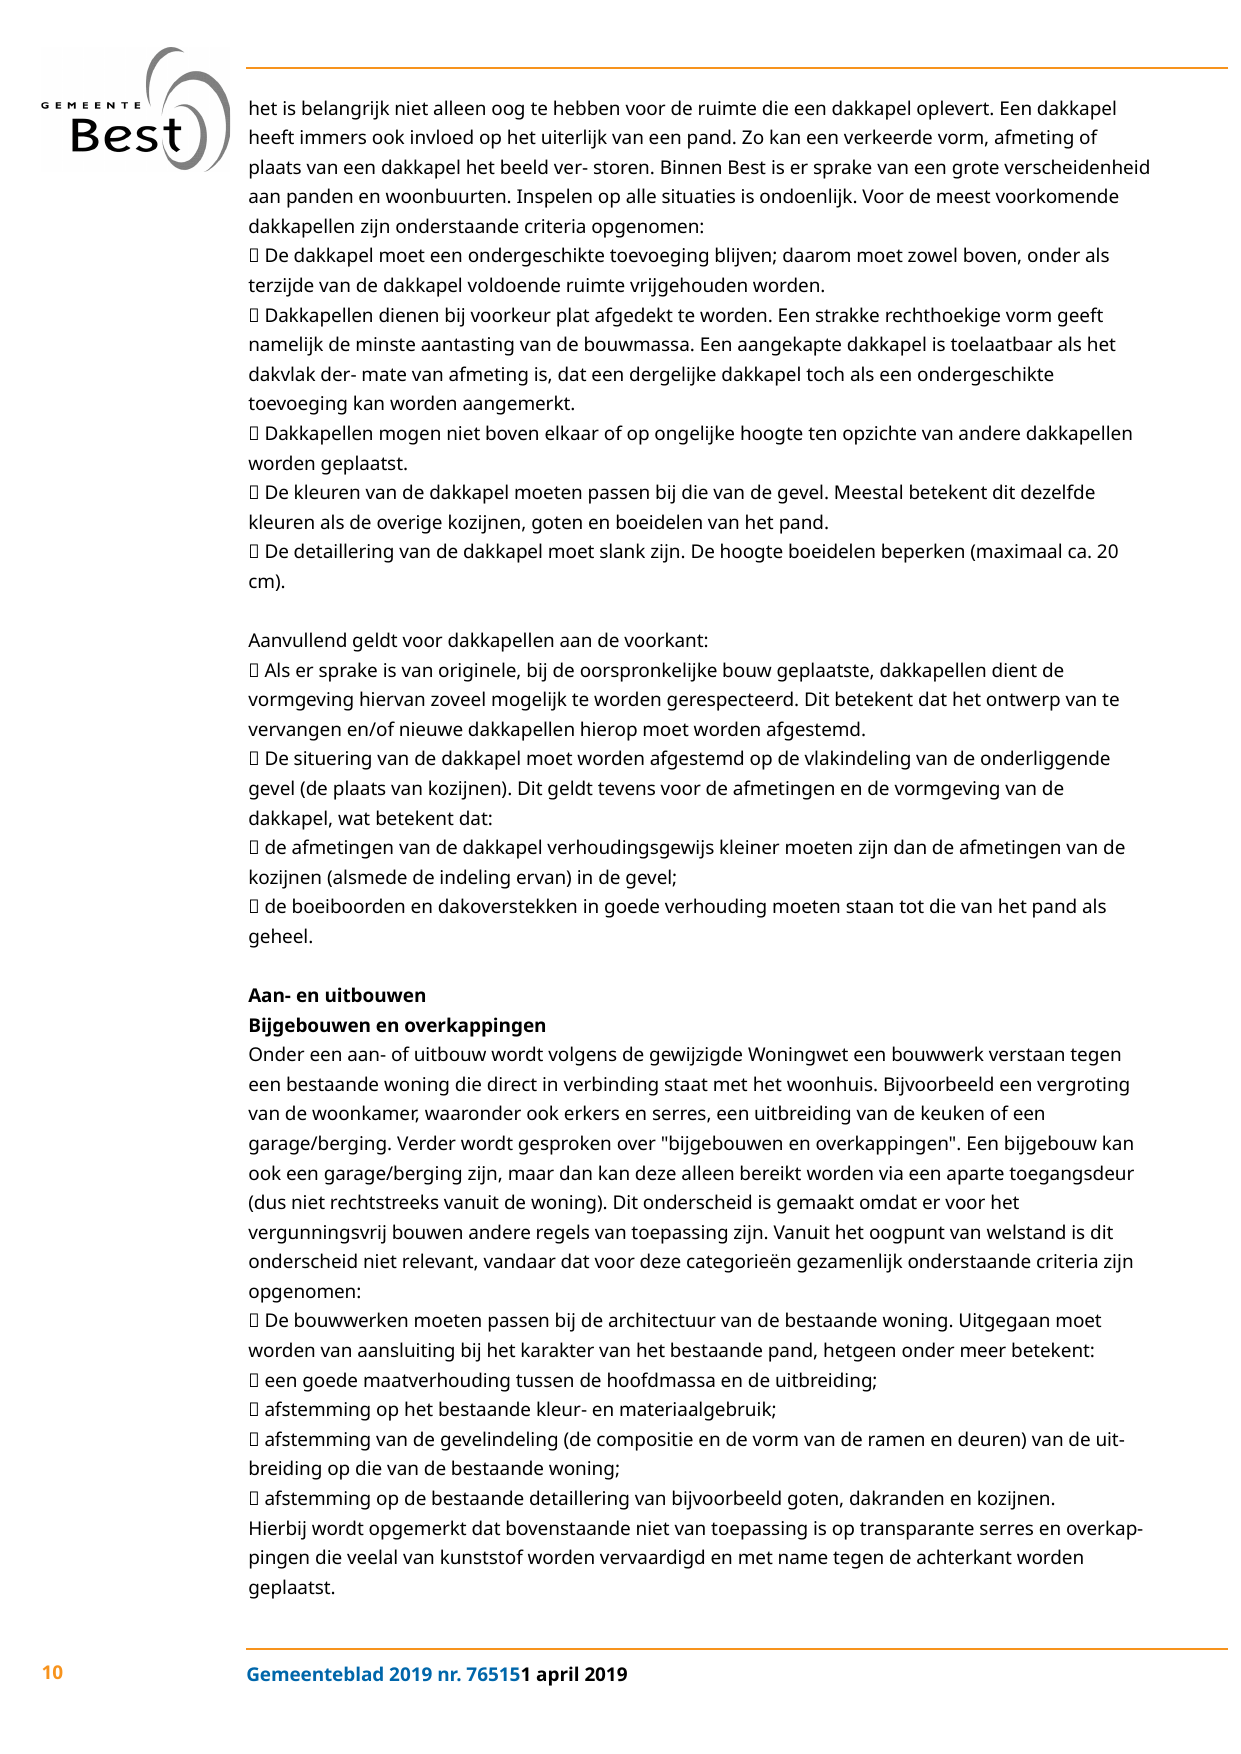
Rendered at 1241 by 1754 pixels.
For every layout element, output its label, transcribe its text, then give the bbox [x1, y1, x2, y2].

text  Dakkapellen dienen bij voorkeur plat afgedekt te worden. Een strakke rechthoekige vorm geeft namelijk de minste aantasting van de bouwmassa. Een aangekapte dakkapel is toelaatbaar als het dakvlak der- mate van afmeting is, dat een dergelijke dakkapel toch als een ondergeschikte toevoeging kan worden aangemerkt. [248, 302, 1152, 416]
text Aan- en uitbouwen [248, 982, 1152, 1008]
text  De detaillering van de dakkapel moet slank zijn. De hoogte boeidelen beperken (maximaal ca. 20 cm). [248, 538, 1152, 594]
text  de boeiboorden en dakoverstekken in goede verhouding moeten staan tot die van het pand als geheel. [248, 893, 1152, 949]
text  afstemming op het bestaande kleur- en materiaalgebruik; [248, 1396, 1152, 1422]
text  Dakkapellen mogen niet boven elkaar of op ongelijke hoogte ten opzichte van andere dakkapellen worden geplaatst. [248, 420, 1152, 476]
text  De kleuren van de dakkapel moeten passen bij die van de gevel. Meestal betekent dit dezelfde kleuren als de overige kozijnen, goten en boeidelen van het pand. [248, 479, 1152, 535]
text Aanvullend geldt voor dakkapellen aan de voorkant: [248, 627, 1152, 653]
text het is belangrijk niet alleen oog te hebben voor de ruimte die een dakkapel oplevert. Een dakkapel heeft immers ook invloed op het uiterlijk van een pand. Zo kan een verkeerde vorm, afmeting of plaats van een dakkapel het beeld ver- storen. Binnen Best is er sprake van een grote verscheidenheid aan panden en woonbuurten. Inspelen op alle situaties is ondoenlijk. Voor de meest voorkomende dakkapellen zijn onderstaande criteria opgenomen: [248, 95, 1152, 239]
text  de afmetingen van de dakkapel verhoudingsgewijs kleiner moeten zijn dan de afmetingen van de kozijnen (alsmede de indeling ervan) in de gevel; [248, 834, 1152, 890]
text  Als er sprake is van originele, bij de oorspronkelijke bouw geplaatste, dakkapellen dient de vormgeving hiervan zoveel mogelijk te worden gerespecteerd. Dit betekent dat het ontwerp van te vervangen en/of nieuwe dakkapellen hierop moet worden afgestemd. [248, 657, 1152, 742]
text  afstemming op de bestaande detaillering van bijvoorbeeld goten, dakranden en kozijnen. [248, 1485, 1152, 1511]
text  De dakkapel moet een ondergeschikte toevoeging blijven; daarom moet zowel boven, onder als terzijde van de dakkapel voldoende ruimte vrijgehouden worden. [248, 243, 1152, 298]
text Hierbij wordt opgemerkt dat bovenstaande niet van toepassing is op transparante serres en overkap- pingen die veelal van kunststof worden vervaardigd en met name tegen de achterkant worden geplaatst. [248, 1515, 1152, 1600]
text Bijgebouwen en overkappingen [248, 1012, 1152, 1038]
text  De bouwwerken moeten passen bij de architectuur van de bestaande woning. Uitgegaan moet worden van aansluiting bij het karakter van het bestaande pand, hetgeen onder meer betekent: [248, 1308, 1152, 1363]
text Onder een aan- of uitbouw wordt volgens de gewijzigde Woningwet een bouwwerk verstaan tegen een bestaande woning die direct in verbinding staat met het woonhuis. Bijvoorbeeld een vergroting van de woonkamer, waaronder ook erkers en serres, een uitbreiding van de keuken of een garage/berging. Verder wordt gesproken over "bijgebouwen en overkappingen". Een bijgebouw kan ook een garage/berging zijn, maar dan kan deze alleen bereikt worden via een aparte toegangsdeur (dus niet rechtstreeks vanuit de woning). Dit onderscheid is gemaakt omdat er voor het vergunningsvrij bouwen andere regels van toepassing zijn. Vanuit het oogpunt van welstand is dit onderscheid niet relevant, vandaar dat voor deze categorieën gezamenlijk onderstaande criteria zijn opgenomen: [248, 1041, 1152, 1304]
picture [41, 47, 231, 172]
text  een goede maatverhouding tussen de hoofdmassa en de uitbreiding; [248, 1367, 1152, 1393]
text  afstemming van de gevelindeling (de compositie en de vorm van de ramen en deuren) van de uit- breiding op die van de bestaande woning; [248, 1426, 1152, 1481]
text  De situering van de dakkapel moet worden afgestemd op de vlakindeling van de onderliggende gevel (de plaats van kozijnen). Dit geldt tevens voor de afmetingen en de vormgeving van de dakkapel, wat betekent dat: [248, 746, 1152, 831]
